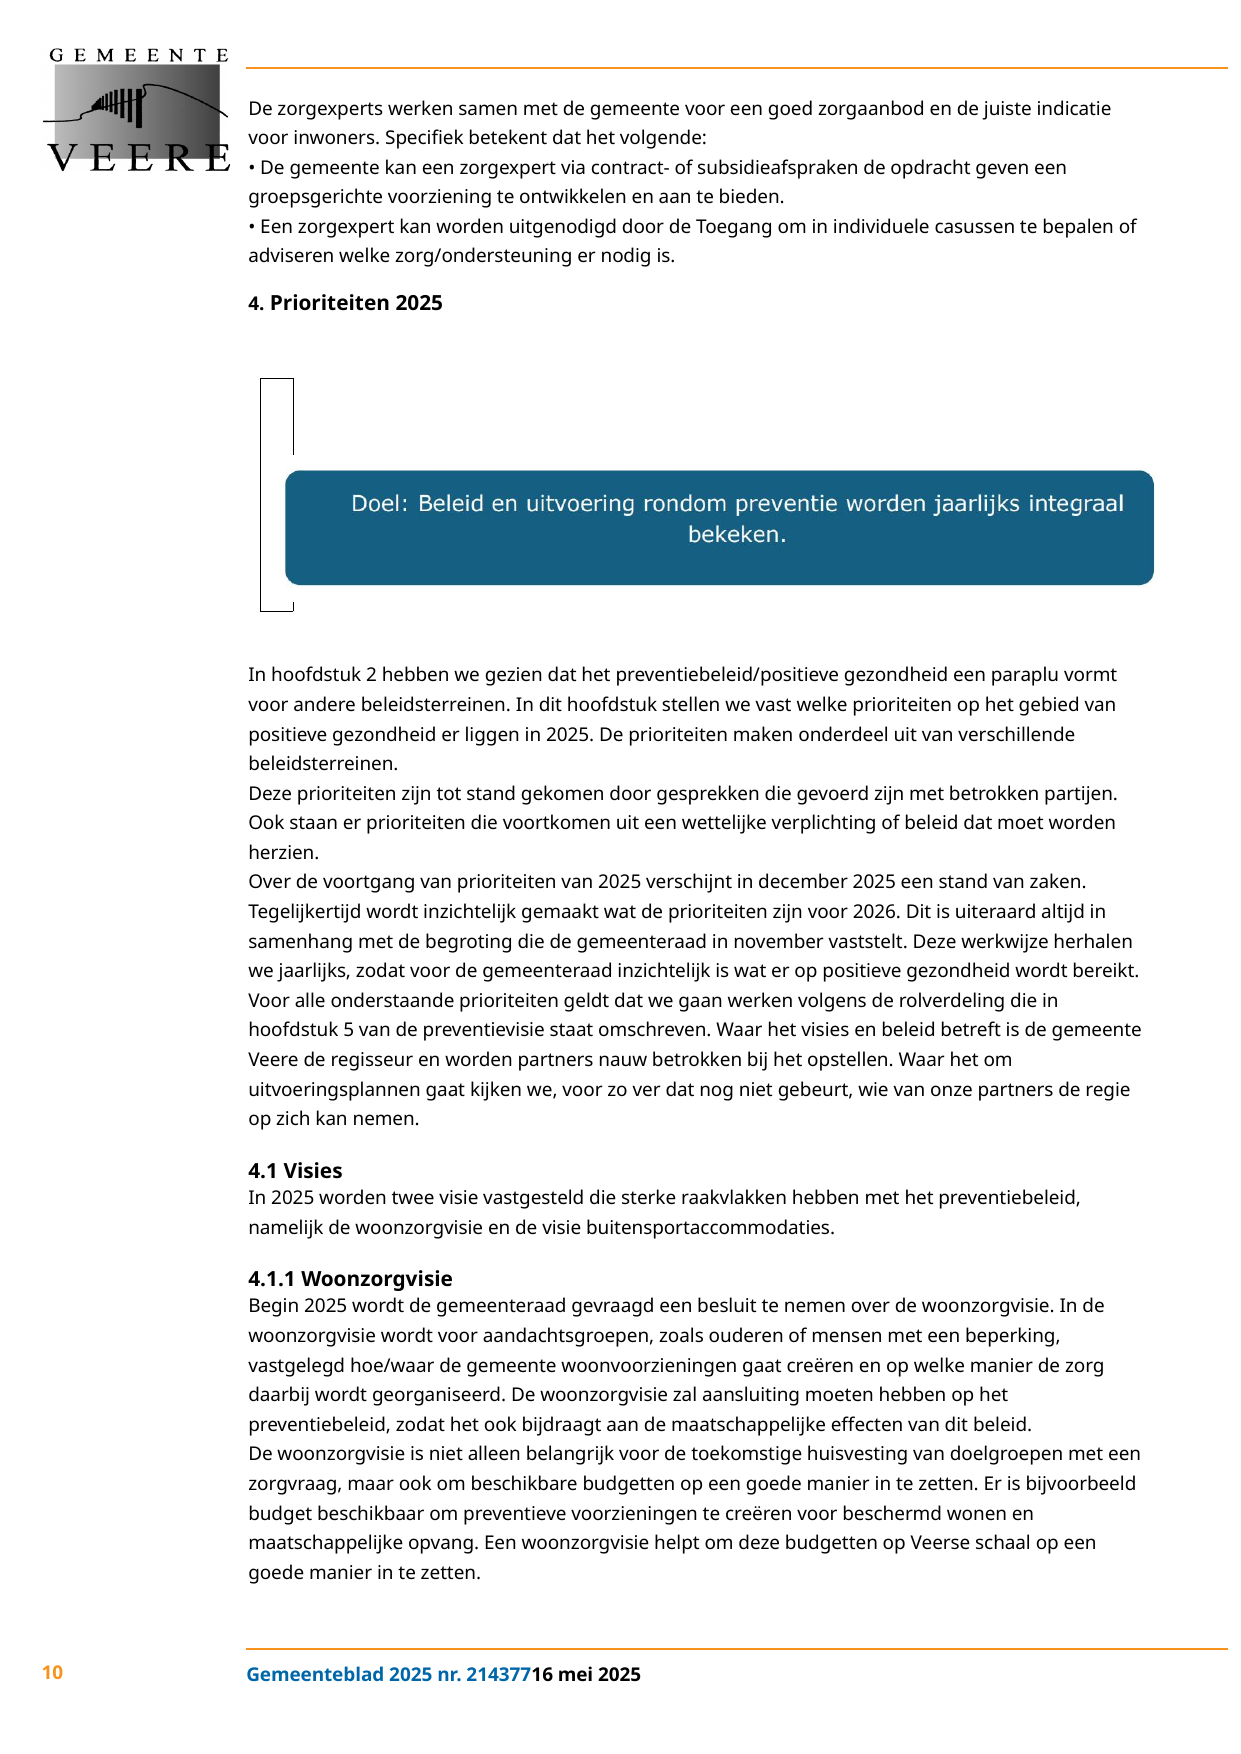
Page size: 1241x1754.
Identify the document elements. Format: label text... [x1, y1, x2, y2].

text In 2025 worden twee visie vastgesteld die sterke raakvlakken hebben met het preventiebeleid, namelijk de woonzorgvisie en de visie buitensportaccommodaties. [248, 1184, 1152, 1239]
picture [41, 47, 231, 172]
text Deze prioriteiten zijn tot stand gekomen door gesprekken die gevoerd zijn met betrokken partijen. Ook staan er prioriteiten die voortkomen uit een wettelijke verplichting of beleid dat moet worden herzien. [248, 780, 1152, 865]
text In hoofdstuk 2 hebben we gezien dat het preventiebeleid/positieve gezondheid een paraplu vormt voor andere beleidsterreinen. In dit hoofdstuk stellen we vast welke prioriteiten op het gebied van positieve gezondheid er liggen in 2025. De prioriteiten maken onderdeel uit van verschillende beleidsterreinen. [248, 662, 1152, 776]
text Voor alle onderstaande prioriteiten geldt dat we gaan werken volgens de rolverdeling die in hoofdstuk 5 van de preventievisie staat omschreven. Waar het visies en beleid betreft is de gemeente Veere de regisseur en worden partners nauw betrokken bij het opstellen. Waar het om uitvoeringsplannen gaat kijken we, voor zo ver dat nog niet gebeurt, wie van onze partners de regie op zich kan nemen. [248, 987, 1152, 1131]
text Over de voortgang van prioriteiten van 2025 verschijnt in december 2025 een stand van zaken. Tegelijkertijd wordt inzichtelijk gemaakt wat de prioriteiten zijn voor 2026. Dit is uiteraard altijd in samenhang met de begroting die de gemeenteraad in november vaststelt. Deze werkwijze herhalen we jaarlijks, zodat voor de gemeenteraad inzichtelijk is wat er op positieve gezondheid wordt bereikt. [248, 869, 1152, 983]
picture [268, 455, 1173, 602]
text De woonzorgvisie is niet alleen belangrijk voor de toekomstige huisvesting van doelgroepen met een zorgvraag, maar ook om beschikbare budgetten op een goede manier in te zetten. Er is bijvoorbeeld budget beschikbaar om preventieve voorzieningen te creëren voor beschermd wonen en maatschappelijke opvang. Een woonzorgvisie helpt om deze budgetten op Veerse schaal op een goede manier in te zetten. [248, 1441, 1152, 1585]
text De zorgexperts werken samen met de gemeente voor een goed zorgaanbod en de juiste indicatie voor inwoners. Specifiek betekent dat het volgende: [248, 95, 1152, 150]
text Begin 2025 wordt de gemeenteraad gevraagd een besluit te nemen over de woonzorgvisie. In de woonzorgvisie wordt voor aandachtsgroepen, zoals ouderen of mensen met een beperking, vastgelegd hoe/waar de gemeente woonvoorzieningen gaat creëren en op welke manier de zorg daarbij wordt georganiseerd. De woonzorgvisie zal aansluiting moeten hebben op het preventiebeleid, zodat het ook bijdraagt aan de maatschappelijke effecten van dit beleid. [248, 1293, 1152, 1437]
text • Een zorgexpert kan worden uitgenodigd door de Toegang om in individuele casussen te bepalen of adviseren welke zorg/ondersteuning er nodig is. [248, 213, 1152, 268]
text 4.1.1 Woonzorgvisie [248, 1264, 1152, 1293]
text 4.1 Visies [248, 1156, 1152, 1184]
text • De gemeente kan een zorgexpert via contract- of subsidieafspraken de opdracht geven een groepsgerichte voorziening te ontwikkelen en aan te bieden. [248, 154, 1152, 209]
text 4. Prioriteiten 2025 [248, 288, 1152, 317]
